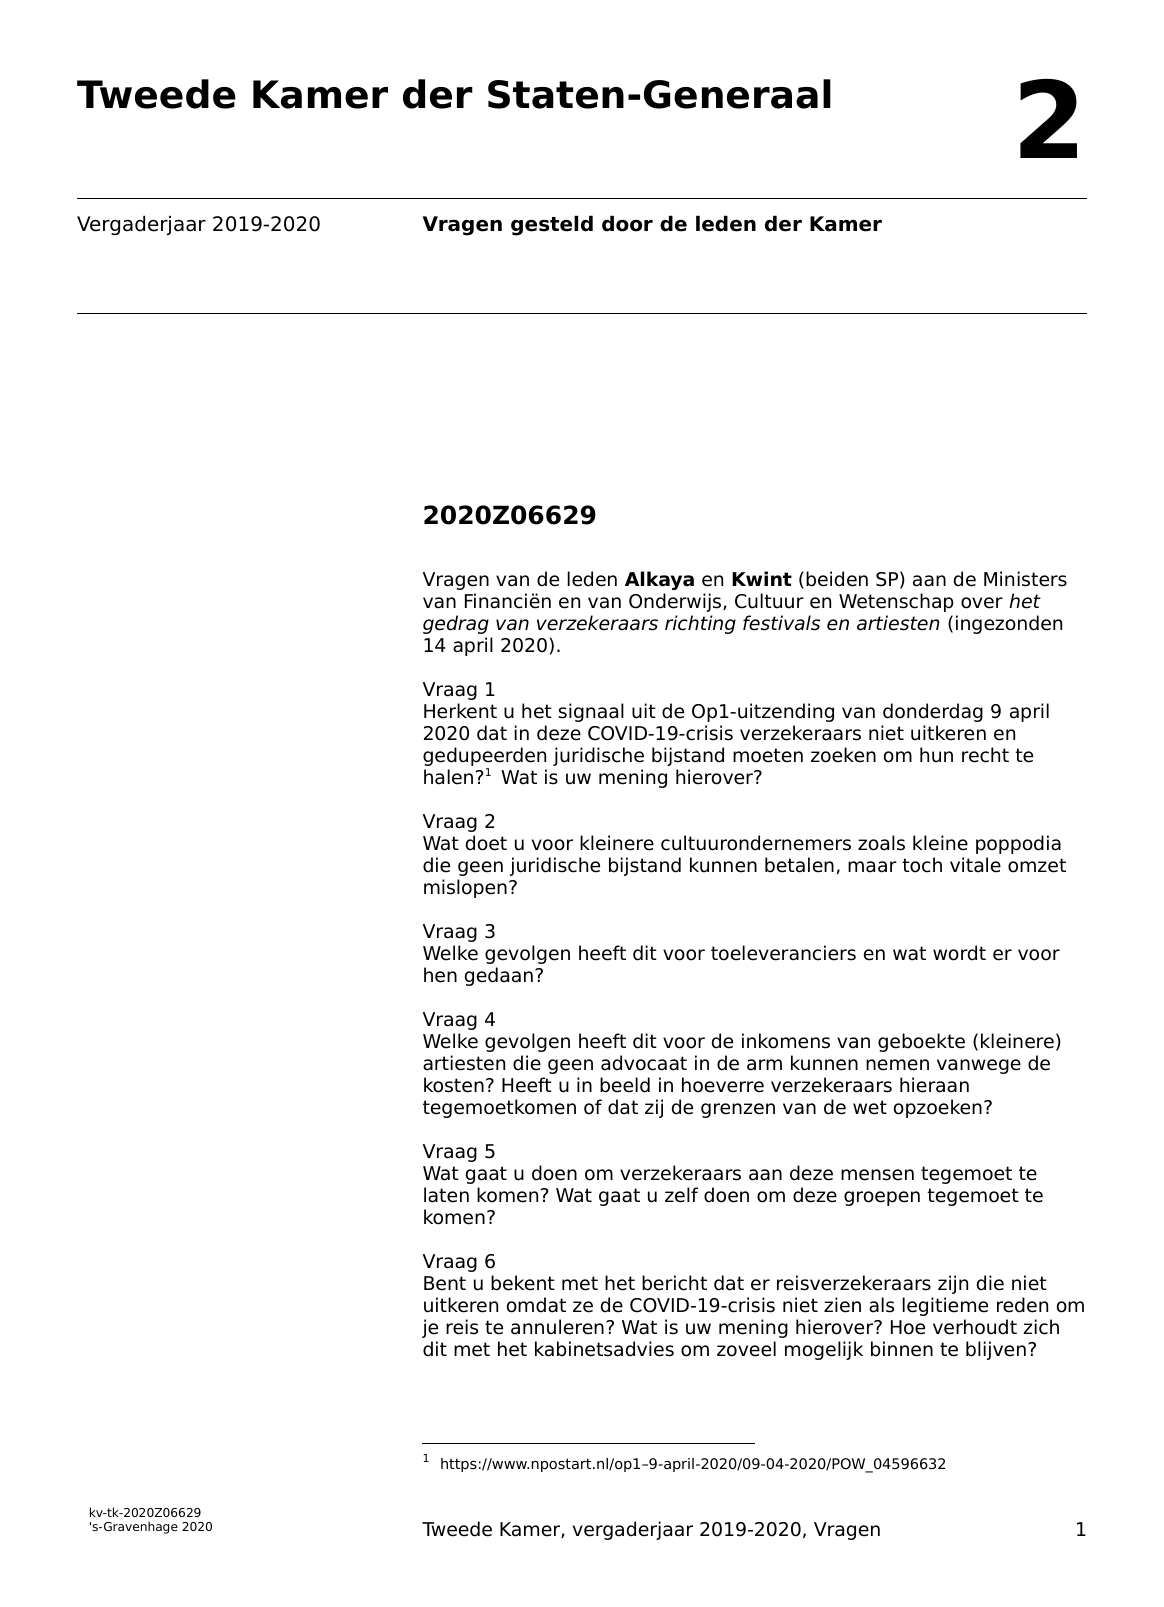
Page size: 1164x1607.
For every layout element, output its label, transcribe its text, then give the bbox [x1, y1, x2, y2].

text 2020Z06629 [422, 501, 1087, 531]
text Vragen van de leden Alkaya en Kwint (beiden SP) aan de Ministers van Financiën en van Onderwijs, Cultuur en Wetenschap over het gedrag van verzekeraars richting festivals en artiesten (ingezonden 14 april 2020). [422, 569, 1087, 657]
text Vraag 6 [422, 1251, 1087, 1273]
table_cell Vergaderjaar 2019-2020 [77, 199, 422, 313]
text Herkent u het signaal uit de Op1-uitzending van donderdag 9 april 2020 dat in deze COVID-19-crisis verzekeraars niet uitkeren en gedupeerden juridische bijstand moeten zoeken om hun recht te halen? Wat is uw mening hierover? [422, 701, 1087, 789]
text Vraag 1 [422, 679, 1087, 701]
text Vraag 2 [422, 811, 1087, 833]
text 's-Gravenhage 2020 [88, 1520, 323, 1534]
table_header Tweede Kamer der Staten-Generaal [77, 59, 886, 198]
text Vraag 3 [422, 921, 1087, 943]
text Wat gaat u doen om verzekeraars aan deze mensen tegemoet te laten komen? Wat gaat u zelf doen om deze groepen tegemoet te komen? [422, 1163, 1087, 1229]
text https://www.npostart.nl/op1–9-april-2020/09-04-2020/POW_04596632 [422, 1452, 1087, 1474]
table_cell Vragen gesteld door de leden der Kamer [422, 199, 1087, 313]
text Vraag 4 [422, 1009, 1087, 1031]
text Welke gevolgen heeft dit voor de inkomens van geboekte (kleinere) artiesten die geen advocaat in de arm kunnen nemen vanwege de kosten? Heeft u in beeld in hoeverre verzekeraars hieraan tegemoetkomen of dat zij de grenzen van de wet opzoeken? [422, 1031, 1087, 1119]
text Wat doet u voor kleinere cultuurondernemers zoals kleine poppodia die geen juridische bijstand kunnen betalen, maar toch vitale omzet mislopen? [422, 833, 1087, 899]
text Vraag 5 [422, 1141, 1087, 1163]
text Bent u bekent met het bericht dat er reisverzekeraars zijn die niet uitkeren omdat ze de COVID-19-crisis niet zien als legitieme reden om je reis te annuleren? Wat is uw mening hierover? Hoe verhoudt zich dit met het kabinetsadvies om zoveel mogelijk binnen te blijven? [422, 1273, 1087, 1361]
text Welke gevolgen heeft dit voor toeleveranciers en wat wordt er voor hen gedaan? [422, 943, 1087, 987]
table_header 2 [886, 59, 1087, 198]
text kv-tk-2020Z06629 [88, 1506, 323, 1520]
